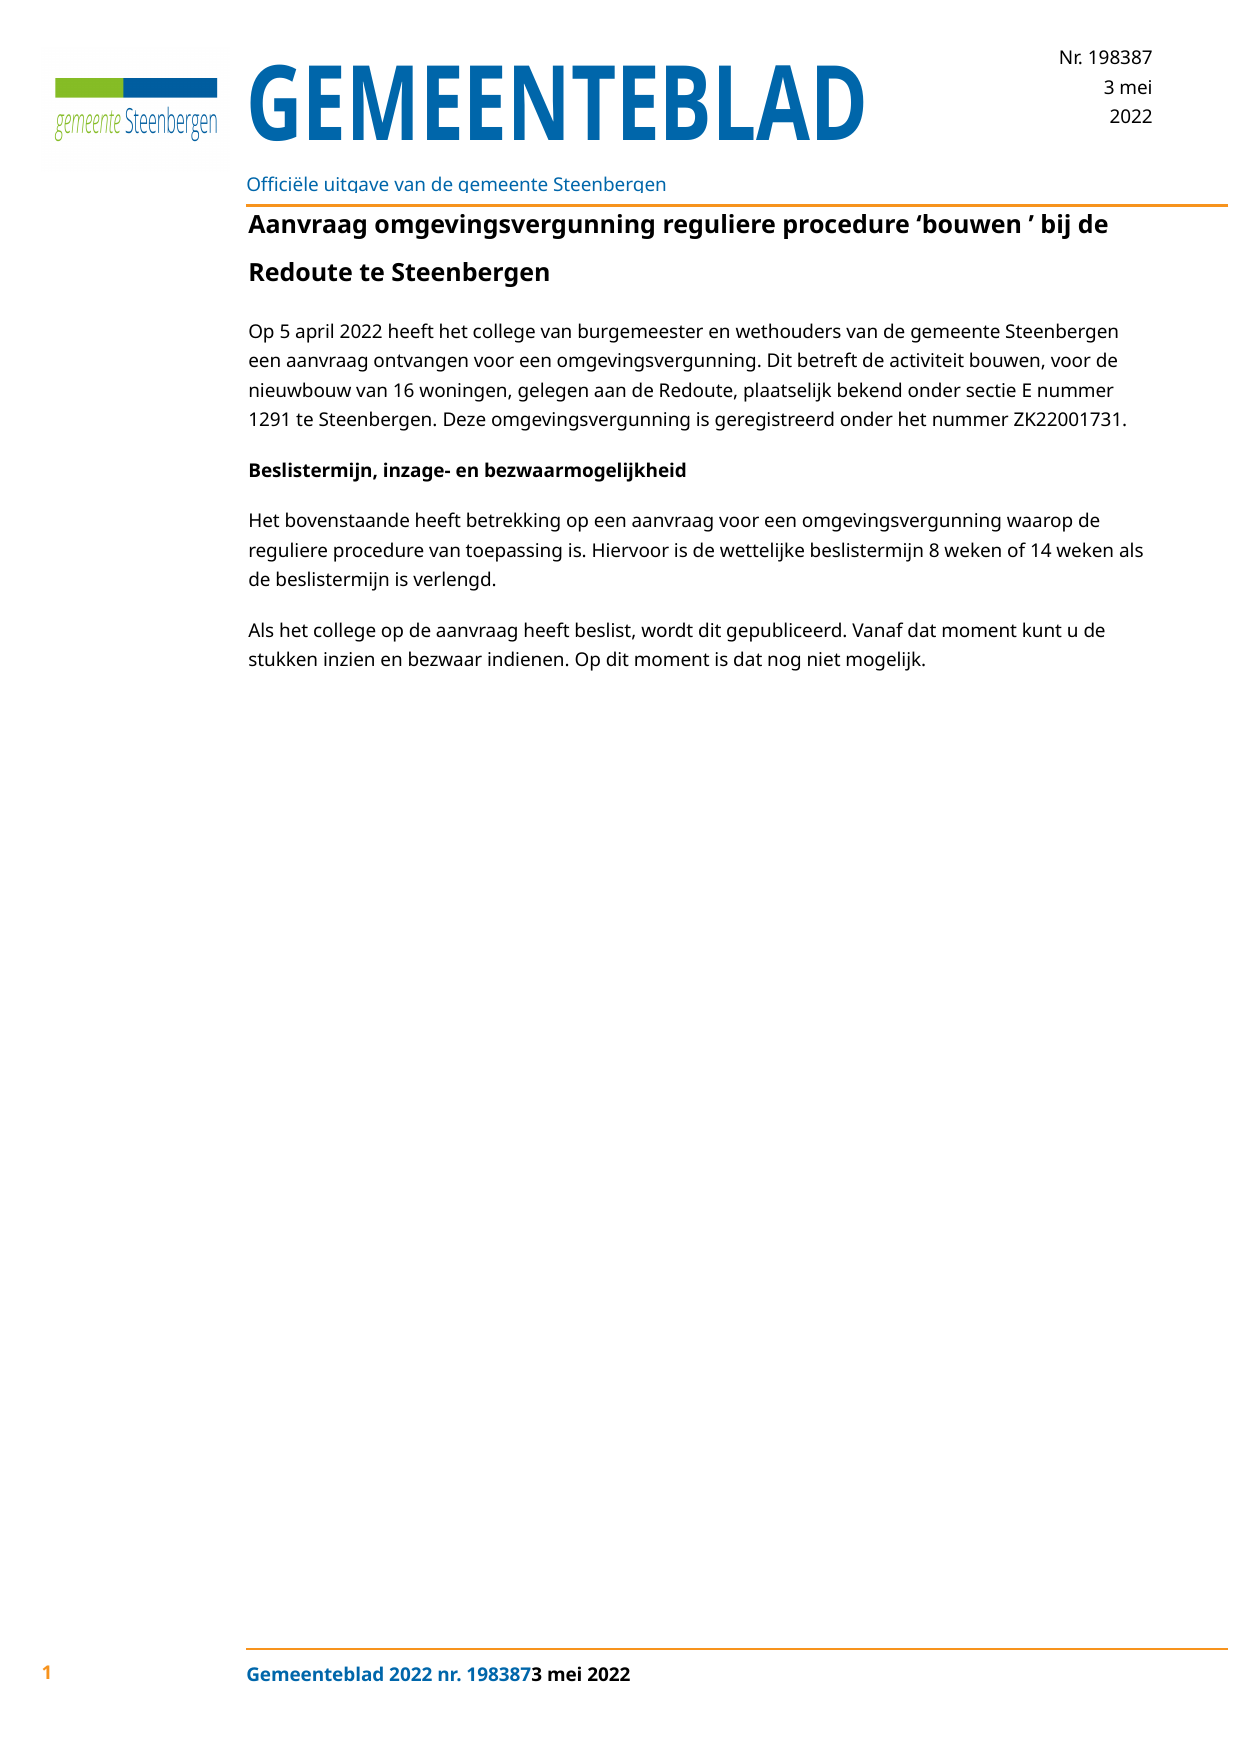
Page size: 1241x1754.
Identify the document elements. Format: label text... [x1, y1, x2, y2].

picture [41, 47, 231, 172]
text Het bovenstaande heeft betrekking op een aanvraag voor een omgevingsvergunning waarop de reguliere procedure van toepassing is. Hiervoor is de wettelijke beslistermijn 8 weken of 14 weken als de beslistermijn is verlengd. [248, 507, 1152, 592]
text Aanvraag omgevingsvergunning reguliere procedure ‘bouwen ’ bij de Redoute te Steenbergen [248, 207, 1152, 288]
text Op 5 april 2022 heeft het college van burgemeester en wethouders van de gemeente Steenbergen een aanvraag ontvangen voor een omgevingsvergunning. Dit betreft de activiteit bouwen, voor de nieuwbouw van 16 woningen, gelegen aan de Redoute, plaatselijk bekend onder sectie E nummer 1291 te Steenbergen. Deze omgevingsvergunning is geregistreerd onder het nummer ZK22001731. [248, 318, 1152, 432]
text Als het college op de aanvraag heeft beslist, wordt dit gepubliceerd. Vanaf dat moment kunt u de stukken inzien en bezwaar indienen. Op dit moment is dat nog niet mogelijk. [248, 617, 1152, 672]
text Beslistermijn, inzage- en bezwaarmogelijkheid [248, 457, 1152, 483]
